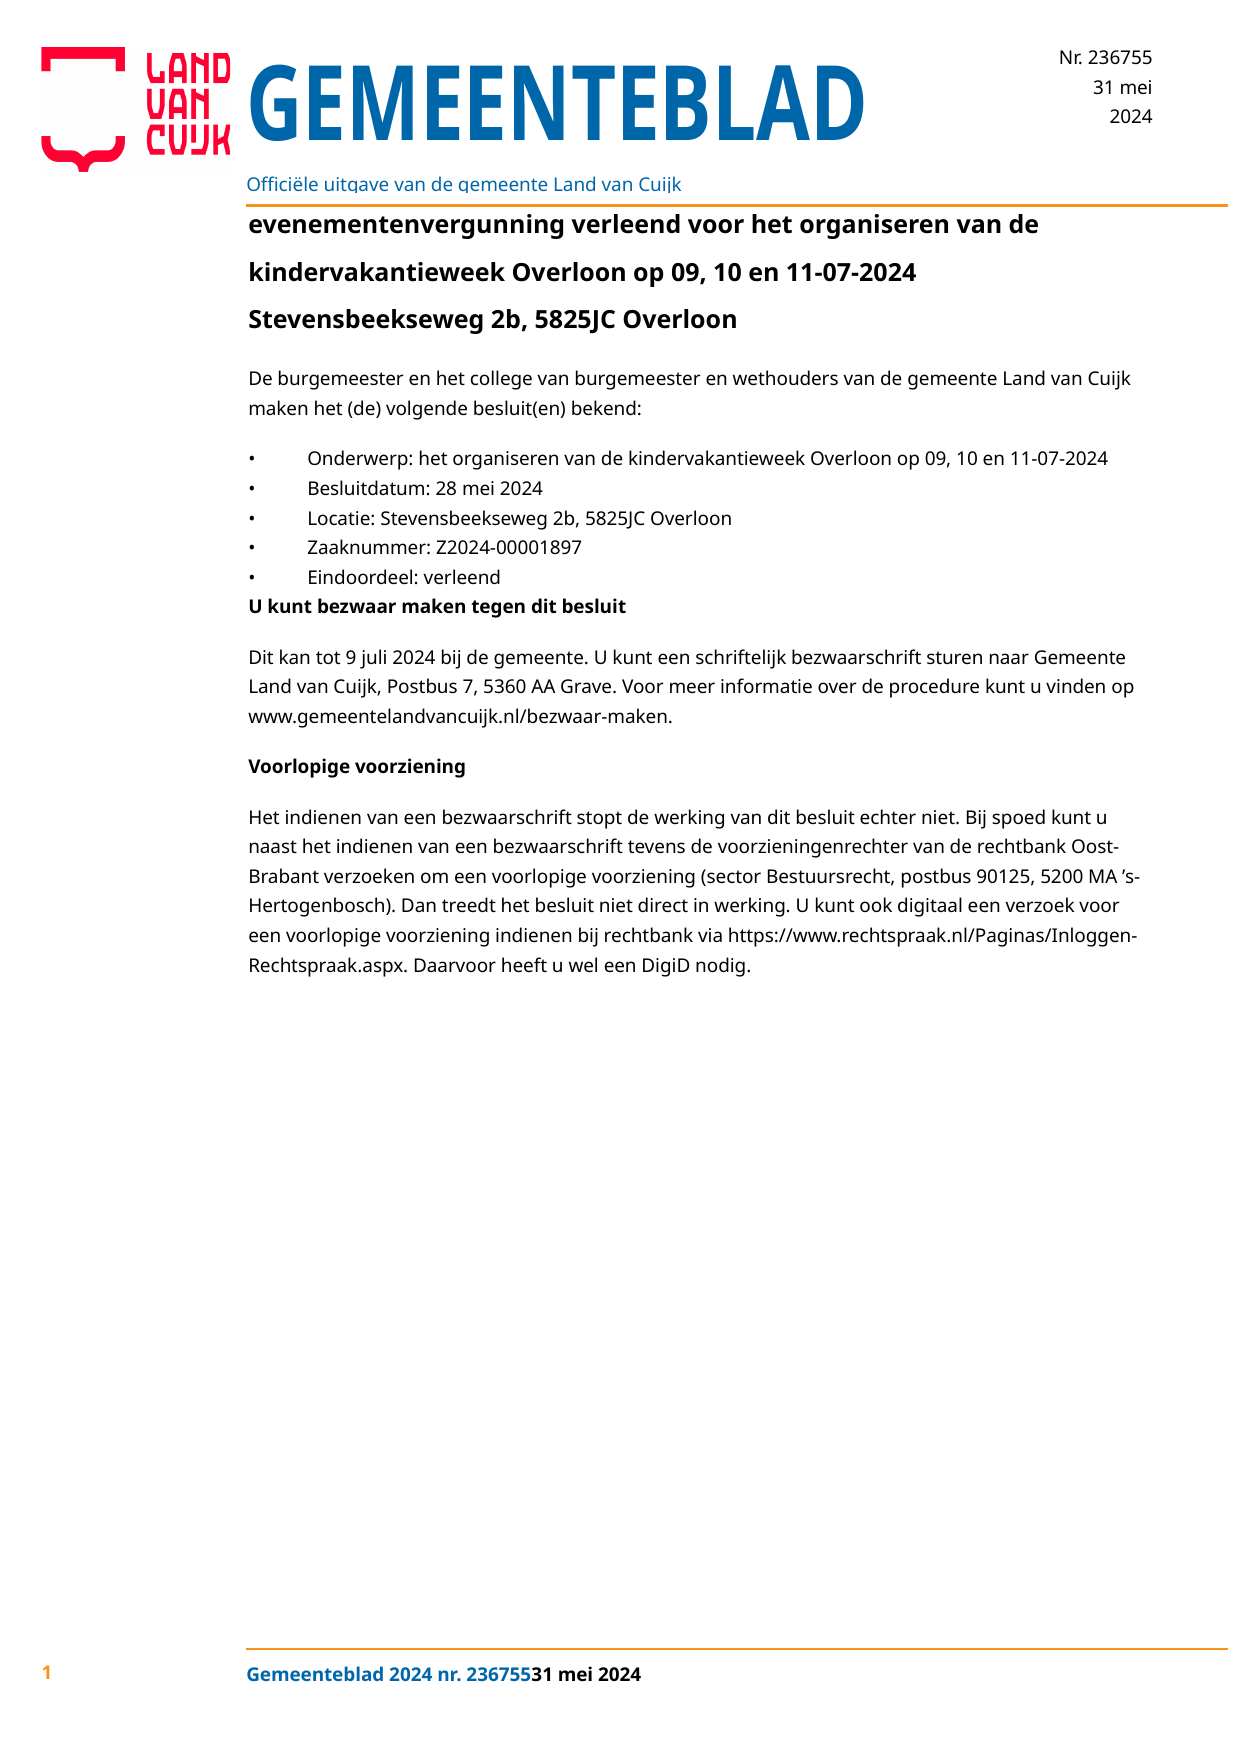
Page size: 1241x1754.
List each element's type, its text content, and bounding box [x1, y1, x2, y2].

text Dit kan tot 9 juli 2024 bij de gemeente. U kunt een schriftelijk bezwaarschrift sturen naar Gemeente Land van Cuijk, Postbus 7, 5360 AA Grave. Voor meer informatie over de procedure kunt u vinden op www.gemeentelandvancuijk.nl/bezwaar-maken. [248, 644, 1152, 729]
list Zaaknummer: Z2024-00001897 [248, 534, 1152, 560]
text De burgemeester en het college van burgemeester en wethouders van de gemeente Land van Cuijk maken het (de) volgende besluit(en) bekend: [248, 366, 1152, 421]
picture [41, 47, 231, 172]
text Voorlopige voorziening [248, 753, 1152, 779]
list Onderwerp: het organiseren van de kindervakantieweek Overloon op 09, 10 en 11-07-2024 [248, 446, 1152, 471]
text evenementenvergunning verleend voor het organiseren van de kindervakantieweek Overloon op 09, 10 en 11-07-2024 Stevensbeekseweg 2b, 5825JC Overloon [248, 207, 1152, 336]
list Eindoordeel: verleend [248, 564, 1152, 589]
text U kunt bezwaar maken tegen dit besluit [248, 593, 1152, 619]
list Locatie: Stevensbeekseweg 2b, 5825JC Overloon [248, 505, 1152, 530]
text Het indienen van een bezwaarschrift stopt de werking van dit besluit echter niet. Bij spoed kunt u naast het indienen van een bezwaarschrift tevens de voorzieningenrechter van de rechtbank Oost-Brabant verzoeken om een voorlopige voorziening (sector Bestuursrecht, postbus 90125, 5200 MA ’s-Hertogenbosch). Dan treedt het besluit niet direct in werking. U kunt ook digitaal een verzoek voor een voorlopige voorziening indienen bij rechtbank via https://www.rechtspraak.nl/Paginas/Inloggen-Rechtspraak.aspx. Daarvoor heeft u wel een DigiD nodig. [248, 804, 1152, 977]
list Besluitdatum: 28 mei 2024 [248, 475, 1152, 501]
